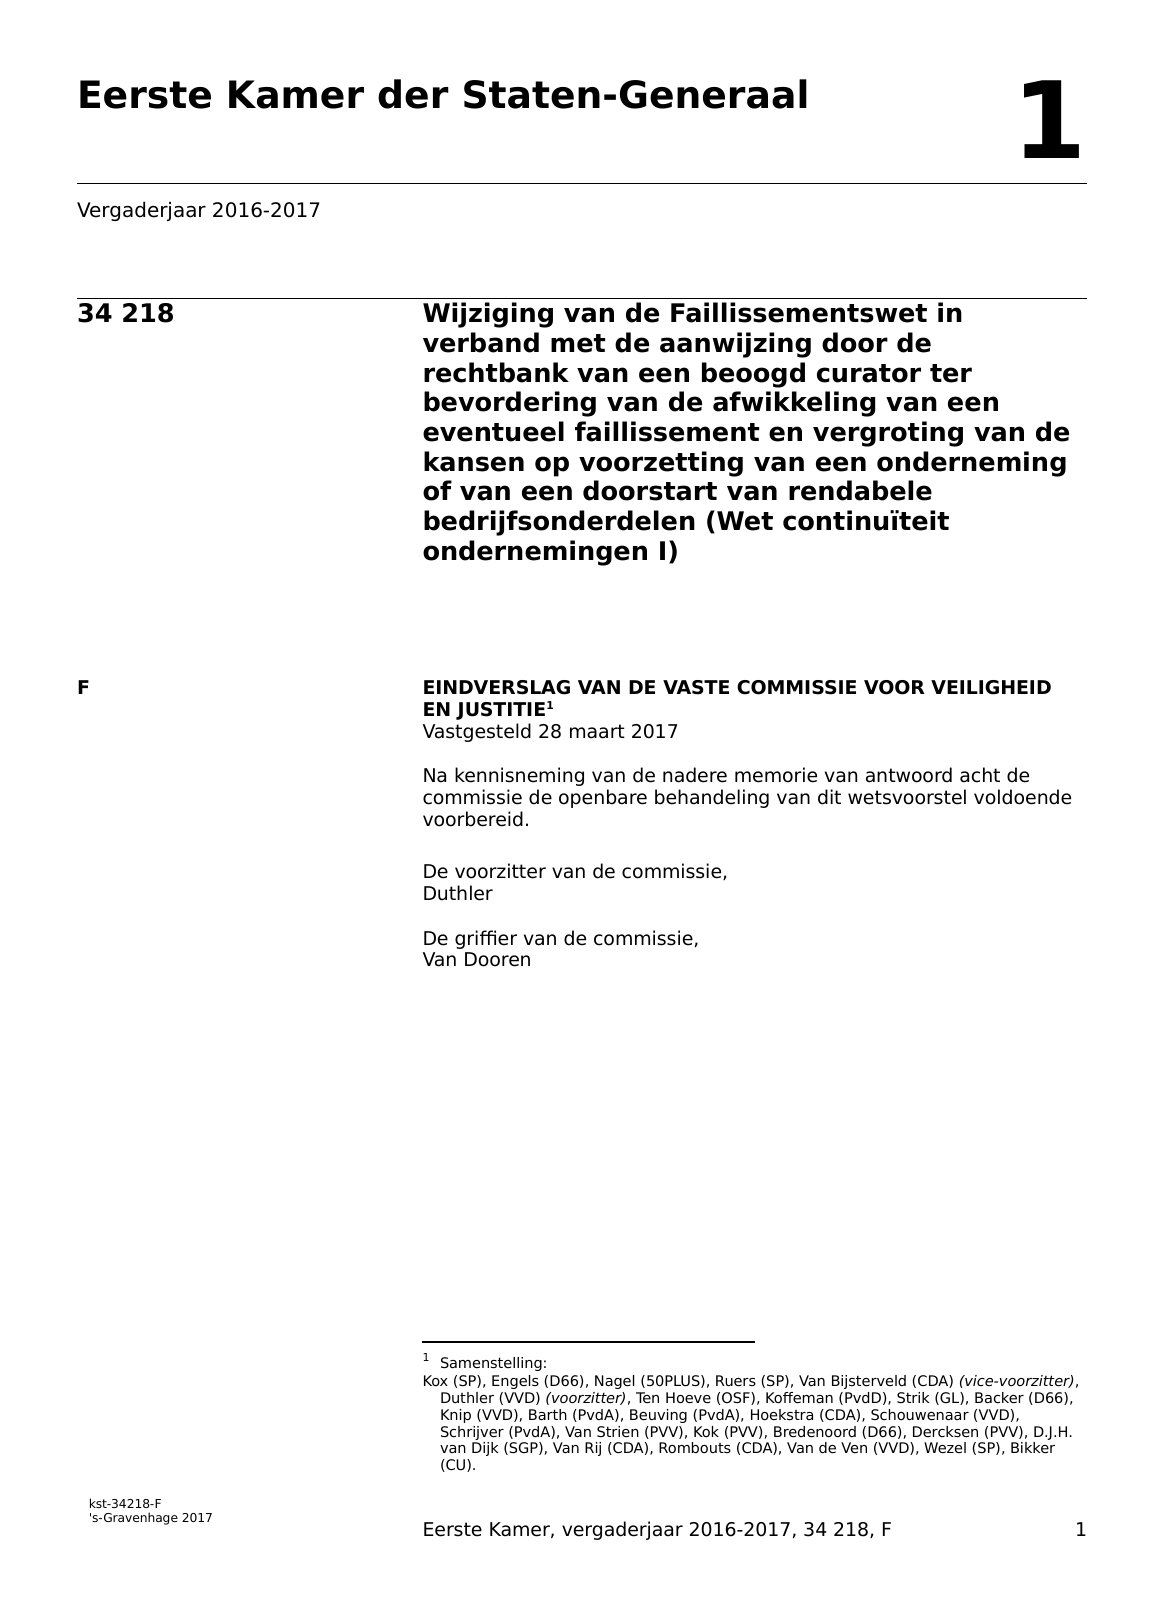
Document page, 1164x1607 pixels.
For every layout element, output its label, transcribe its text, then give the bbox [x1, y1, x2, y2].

table_header 1 [886, 59, 1087, 183]
table_cell Vergaderjaar 2016-2017 [77, 184, 1087, 298]
table_header Eerste Kamer der Staten-Generaal [77, 59, 886, 183]
text De voorzitter van de commissie, Duthler [422, 861, 1087, 905]
text Samenstelling: [422, 1351, 1087, 1373]
subtitle 34 218 Wijziging van de Faillissementswet in verband met de aanwijzing door de rechtbank van een beoogd curator ter bevordering van de afwikkeling van een eventueel faillissement en vergroting van de kansen op voorzetting van een onderneming of van een doorstart van rendabele bedrijfsonderdelen (Wet continuïteit ondernemingen I) [77, 299, 1087, 566]
subtitle F EINDVERSLAG VAN DE VASTE COMMISSIE VOOR VEILIGHEID EN JUSTITIE [77, 677, 1087, 721]
text De griffier van de commissie, Van Dooren [422, 927, 1087, 971]
text 's-Gravenhage 2017 [88, 1511, 323, 1525]
text Kox (SP), Engels (D66), Nagel (50PLUS), Ruers (SP), Van Bijsterveld (CDA) (vice-voorzitter), Duthler (VVD) (voorzitter), Ten Hoeve (OSF), Koffeman (PvdD), Strik (GL), Backer (D66), Knip (VVD), Barth (PvdA), Beuving (PvdA), Hoekstra (CDA), Schouwenaar (VVD), Schrijver (PvdA), Van Strien (PVV), Kok (PVV), Bredenoord (D66), Dercksen (PVV), D.J.H. van Dijk (SGP), Van Rij (CDA), Rombouts (CDA), Van de Ven (VVD), Wezel (SP), Bikker (CU). [422, 1373, 1087, 1474]
text kst-34218-F [88, 1497, 323, 1511]
text Vastgesteld 28 maart 2017 [422, 721, 1087, 743]
text Na kennisneming van de nadere memorie van antwoord acht de commissie de openbare behandeling van dit wetsvoorstel voldoende voorbereid. [422, 765, 1087, 831]
